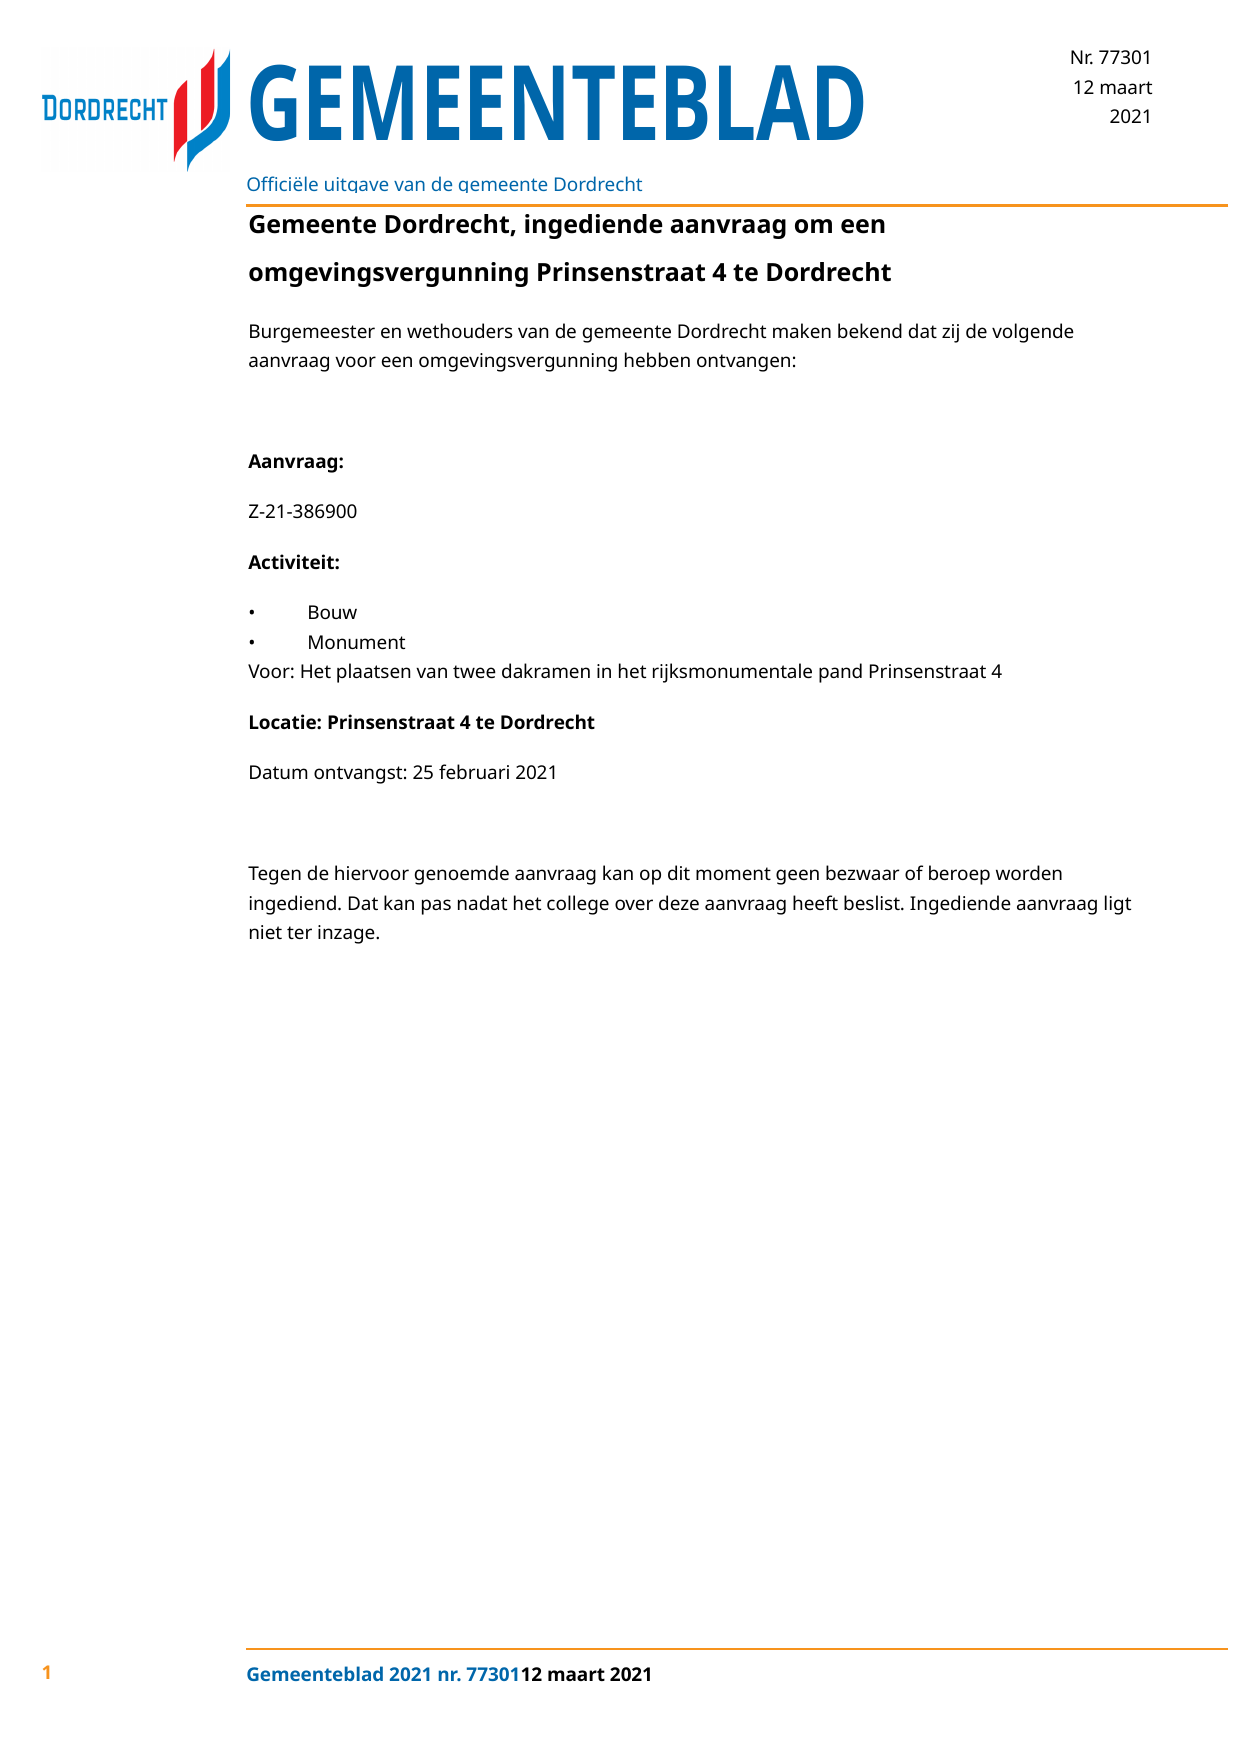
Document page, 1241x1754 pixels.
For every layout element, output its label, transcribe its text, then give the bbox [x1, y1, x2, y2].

picture [41, 47, 231, 172]
text Burgemeester en wethouders van de gemeente Dordrecht maken bekend dat zij de volgende aanvraag voor een omgevingsvergunning hebben ontvangen: [248, 318, 1152, 373]
text Aanvraag: [248, 448, 1152, 474]
text Tegen de hiervoor genoemde aanvraag kan op dit moment geen bezwaar of beroep worden ingediend. Dat kan pas nadat het college over deze aanvraag heeft beslist. Ingediende aanvraag ligt niet ter inzage. [248, 860, 1152, 945]
text Gemeente Dordrecht, ingediende aanvraag om een omgevingsvergunning Prinsenstraat 4 te Dordrecht [248, 207, 1152, 288]
text Activiteit: [248, 549, 1152, 575]
text Voor: Het plaatsen van twee dakramen in het rijksmonumentale pand Prinsenstraat 4 [248, 659, 1152, 684]
list Monument [248, 629, 1152, 655]
text Z-21-386900 [248, 499, 1152, 524]
list Bouw [248, 599, 1152, 625]
text Locatie: Prinsenstraat 4 te Dordrecht [248, 709, 1152, 735]
text Datum ontvangst: 25 februari 2021 [248, 759, 1152, 785]
